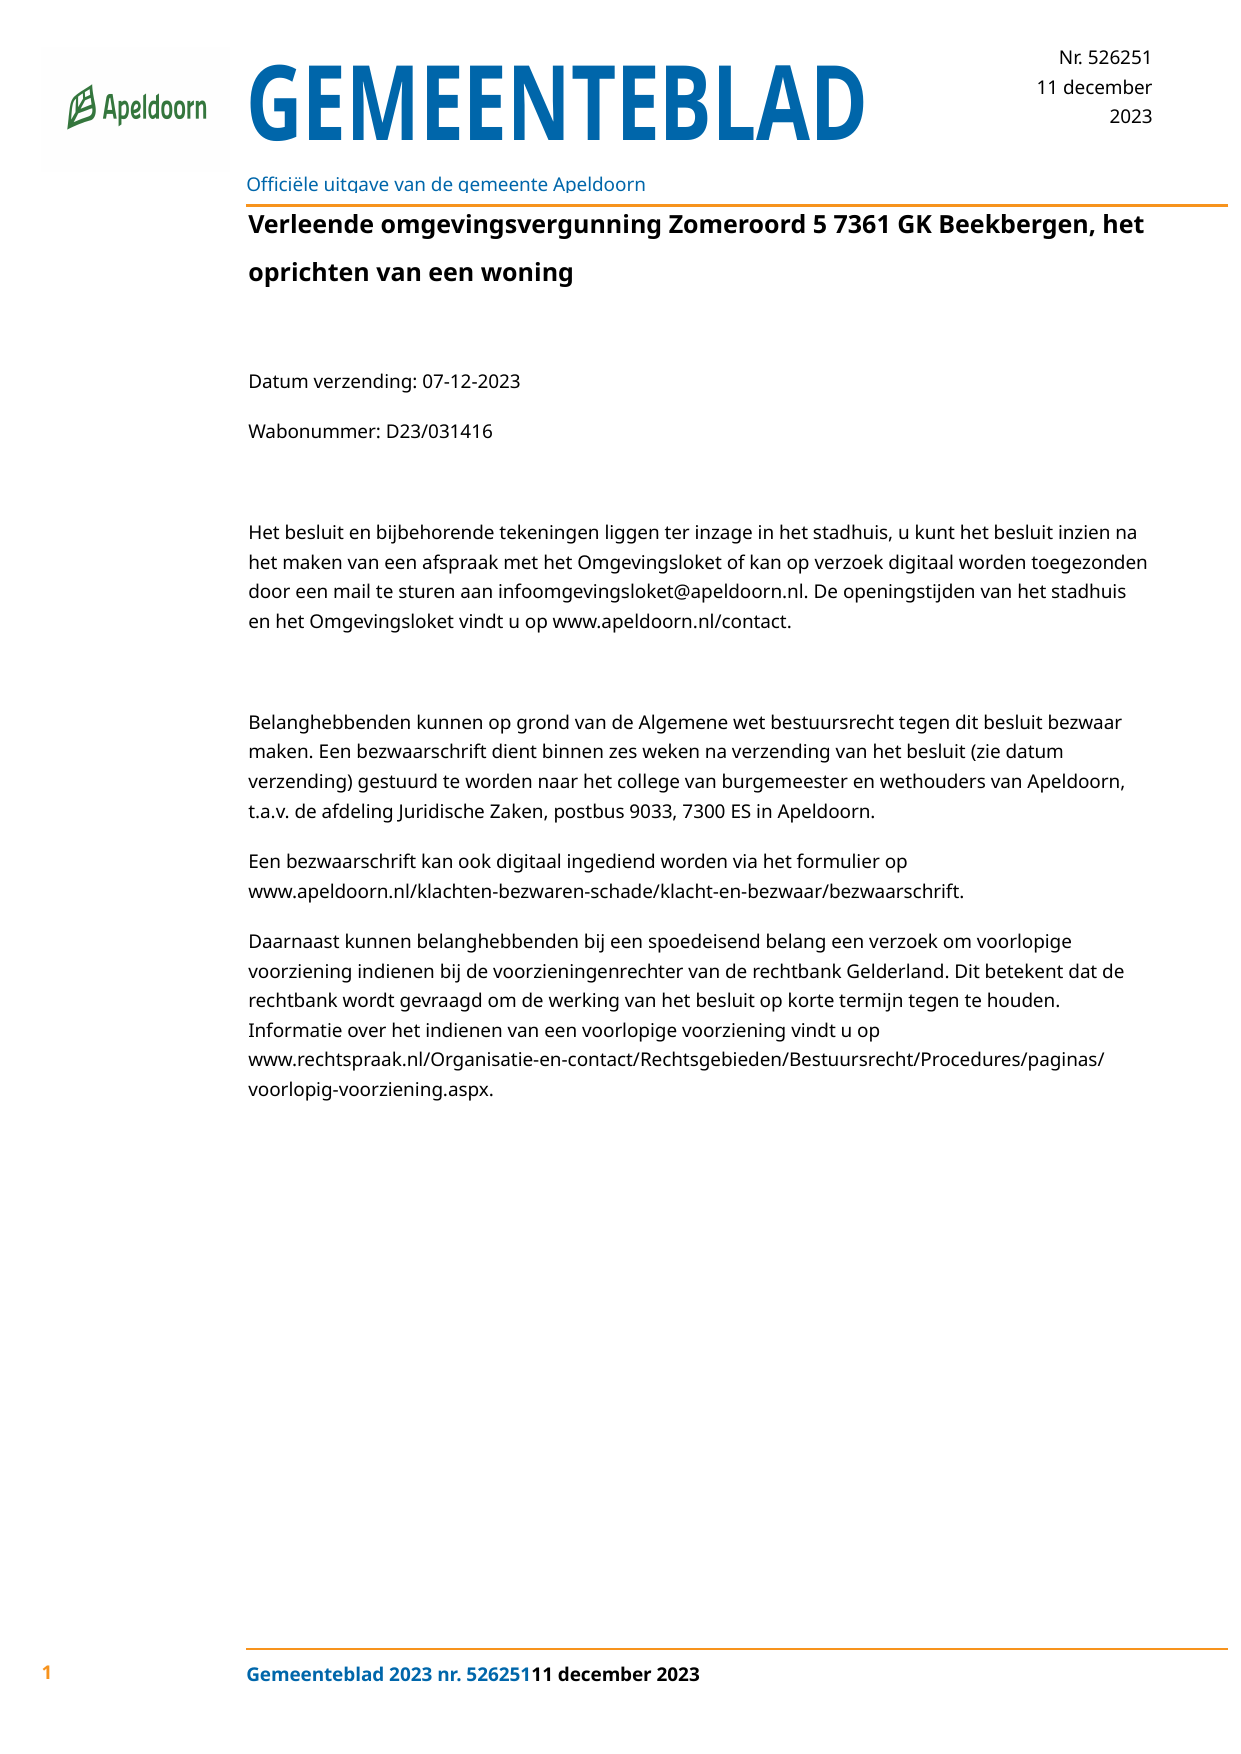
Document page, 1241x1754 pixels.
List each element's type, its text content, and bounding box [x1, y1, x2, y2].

text Daarnaast kunnen belanghebbenden bij een spoedeisend belang een verzoek om voorlopige voorziening indienen bij de voorzieningenrechter van de rechtbank Gelderland. Dit betekent dat de rechtbank wordt gevraagd om de werking van het besluit op korte termijn tegen te houden. Informatie over het indienen van een voorlopige voorziening vindt u op www.rechtspraak.nl/Organisatie-en-contact/Rechtsgebieden/Bestuursrecht/Procedures/paginas/voorlopig-voorziening.aspx. [248, 928, 1152, 1102]
text Wabonummer: D23/031416 [248, 419, 1152, 444]
text Een bezwaarschrift kan ook digitaal ingediend worden via het formulier op www.apeldoorn.nl/klachten-bezwaren-schade/klacht-en-bezwaar/bezwaarschrift. [248, 848, 1152, 904]
picture [41, 47, 231, 172]
text Datum verzending: 07-12-2023 [248, 368, 1152, 394]
text Verleende omgevingsvergunning Zomeroord 5 7361 GK Beekbergen, het oprichten van een woning [248, 207, 1152, 288]
text Het besluit en bijbehorende tekeningen liggen ter inzage in het stadhuis, u kunt het besluit inzien na het maken van een afspraak met het Omgevingsloket of kan op verzoek digitaal worden toegezonden door een mail te sturen aan infoomgevingsloket@apeldoorn.nl. De openingstijden van het stadhuis en het Omgevingsloket vindt u op www.apeldoorn.nl/contact. [248, 519, 1152, 634]
text Belanghebbenden kunnen op grond van de Algemene wet bestuursrecht tegen dit besluit bezwaar maken. Een bezwaarschrift dient binnen zes weken na verzending van het besluit (zie datum verzending) gestuurd te worden naar het college van burgemeester en wethouders van Apeldoorn, t.a.v. de afdeling Juridische Zaken, postbus 9033, 7300 ES in Apeldoorn. [248, 709, 1152, 824]
